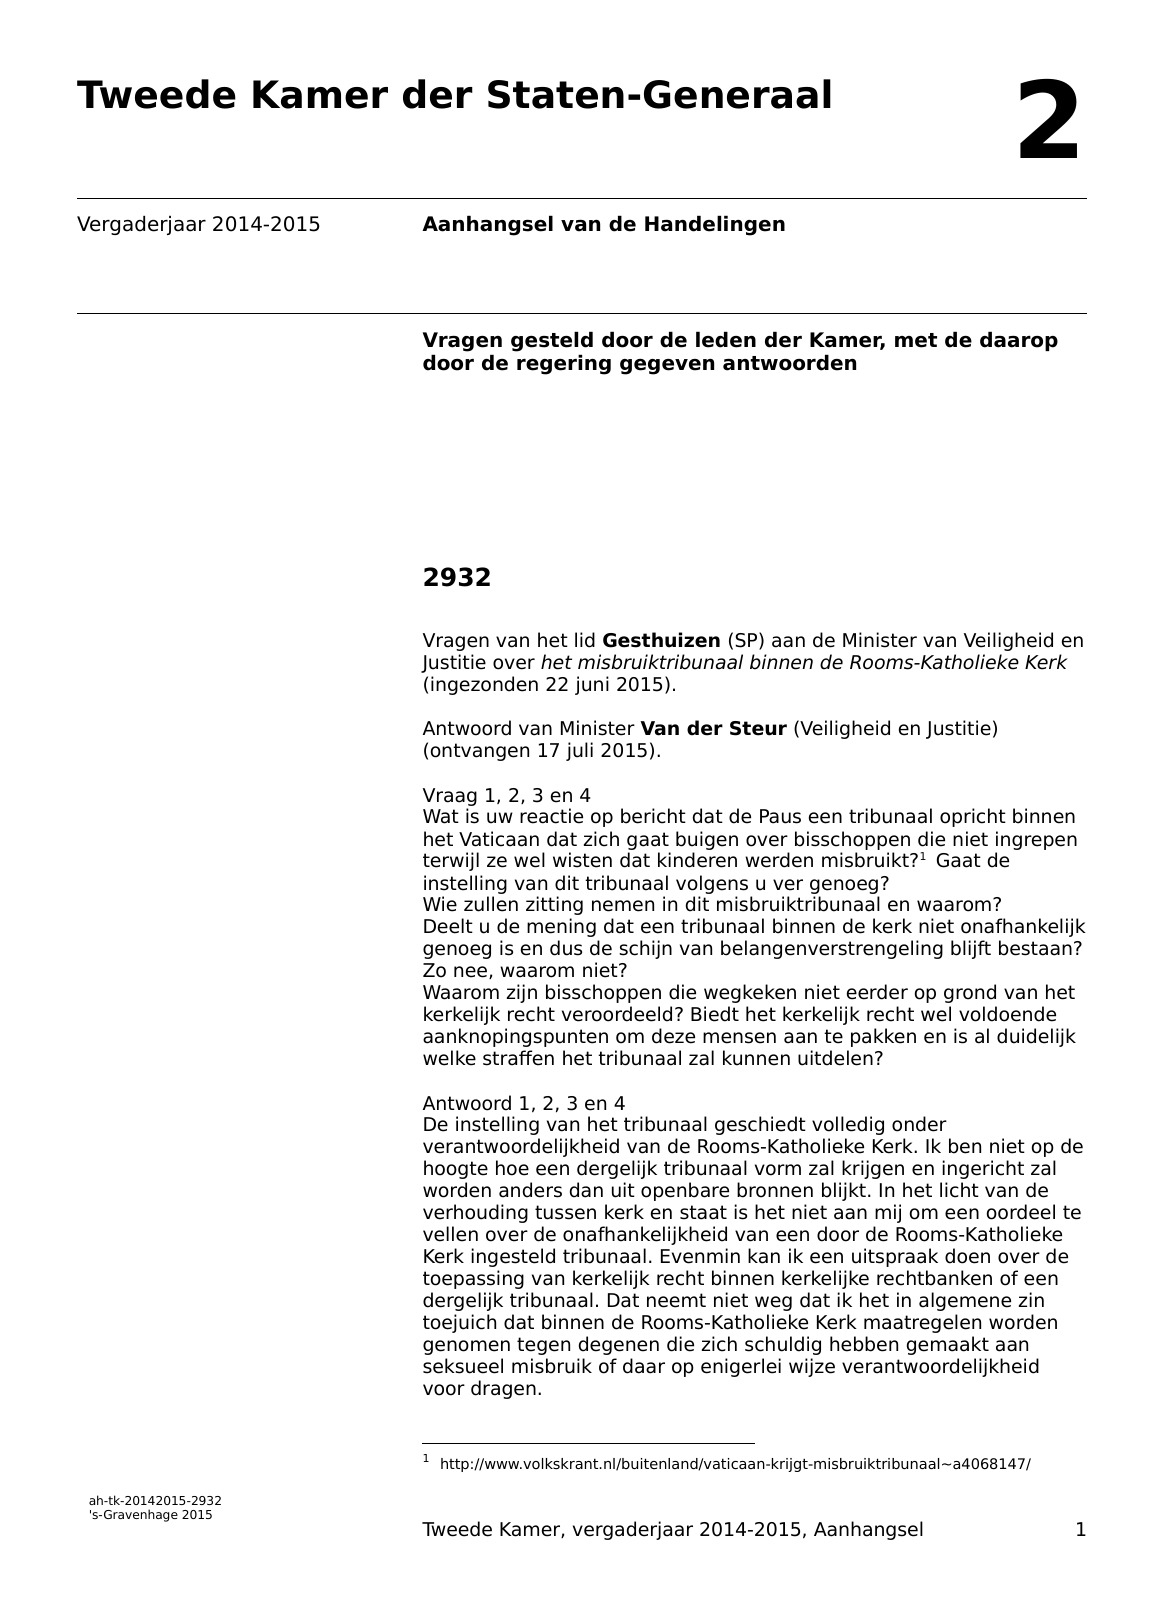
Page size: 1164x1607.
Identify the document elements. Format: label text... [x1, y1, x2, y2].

text Antwoord 1, 2, 3 en 4 [422, 1092, 1087, 1114]
text Antwoord van Minister Van der Steur (Veiligheid en Justitie) (ontvangen 17 juli 2015). [422, 718, 1087, 762]
text Vragen van het lid Gesthuizen (SP) aan de Minister van Veiligheid en Justitie over het misbruiktribunaal binnen de Rooms-Katholieke Kerk (ingezonden 22 juni 2015). [422, 630, 1087, 696]
table_header Tweede Kamer der Staten-Generaal [77, 59, 886, 198]
text De instelling van het tribunaal geschiedt volledig onder verantwoordelijkheid van de Rooms-Katholieke Kerk. Ik ben niet op de hoogte hoe een dergelijk tribunaal vorm zal krijgen en ingericht zal worden anders dan uit openbare bronnen blijkt. In het licht van de verhouding tussen kerk en staat is het niet aan mij om een oordeel te vellen over de onafhankelijkheid van een door de Rooms-Katholieke Kerk ingesteld tribunaal. Evenmin kan ik een uitspraak doen over de toepassing van kerkelijk recht binnen kerkelijke rechtbanken of een dergelijk tribunaal. Dat neemt niet weg dat ik het in algemene zin toejuich dat binnen de Rooms-Katholieke Kerk maatregelen worden genomen tegen degenen die zich schuldig hebben gemaakt aan seksueel misbruik of daar op enigerlei wijze verantwoordelijkheid voor dragen. [422, 1114, 1087, 1400]
text 's-Gravenhage 2015 [88, 1508, 323, 1522]
text Waarom zijn bisschoppen die wegkeken niet eerder op grond van het kerkelijk recht veroordeeld? Biedt het kerkelijk recht wel voldoende aanknopingspunten om deze mensen aan te pakken en is al duidelijk welke straffen het tribunaal zal kunnen uitdelen? [422, 982, 1087, 1070]
text Wat is uw reactie op bericht dat de Paus een tribunaal opricht binnen het Vaticaan dat zich gaat buigen over bisschoppen die niet ingrepen terwijl ze wel wisten dat kinderen werden misbruikt? Gaat de instelling van dit tribunaal volgens u ver genoeg? [422, 806, 1087, 894]
text Deelt u de mening dat een tribunaal binnen de kerk niet onafhankelijk genoeg is en dus de schijn van belangenverstrengeling blijft bestaan? Zo nee, waarom niet? [422, 916, 1087, 982]
text 2932 [422, 563, 1087, 592]
table_cell Aanhangsel van de Handelingen [422, 199, 1087, 313]
text Wie zullen zitting nemen in dit misbruiktribunaal en waarom? [422, 894, 1087, 916]
text ah-tk-20142015-2932 [88, 1494, 323, 1508]
table_header 2 [886, 59, 1087, 198]
text Vraag 1, 2, 3 en 4 [422, 784, 1087, 806]
table_cell Vergaderjaar 2014-2015 [77, 199, 422, 313]
text http://www.volkskrant.nl/buitenland/vaticaan-krijgt-misbruiktribunaal~a4068147/ [422, 1452, 1087, 1474]
table_cell [77, 314, 422, 375]
table_cell Vragen gesteld door de leden der Kamer, met de daarop door de regering gegeven antwoorden [422, 314, 1087, 375]
